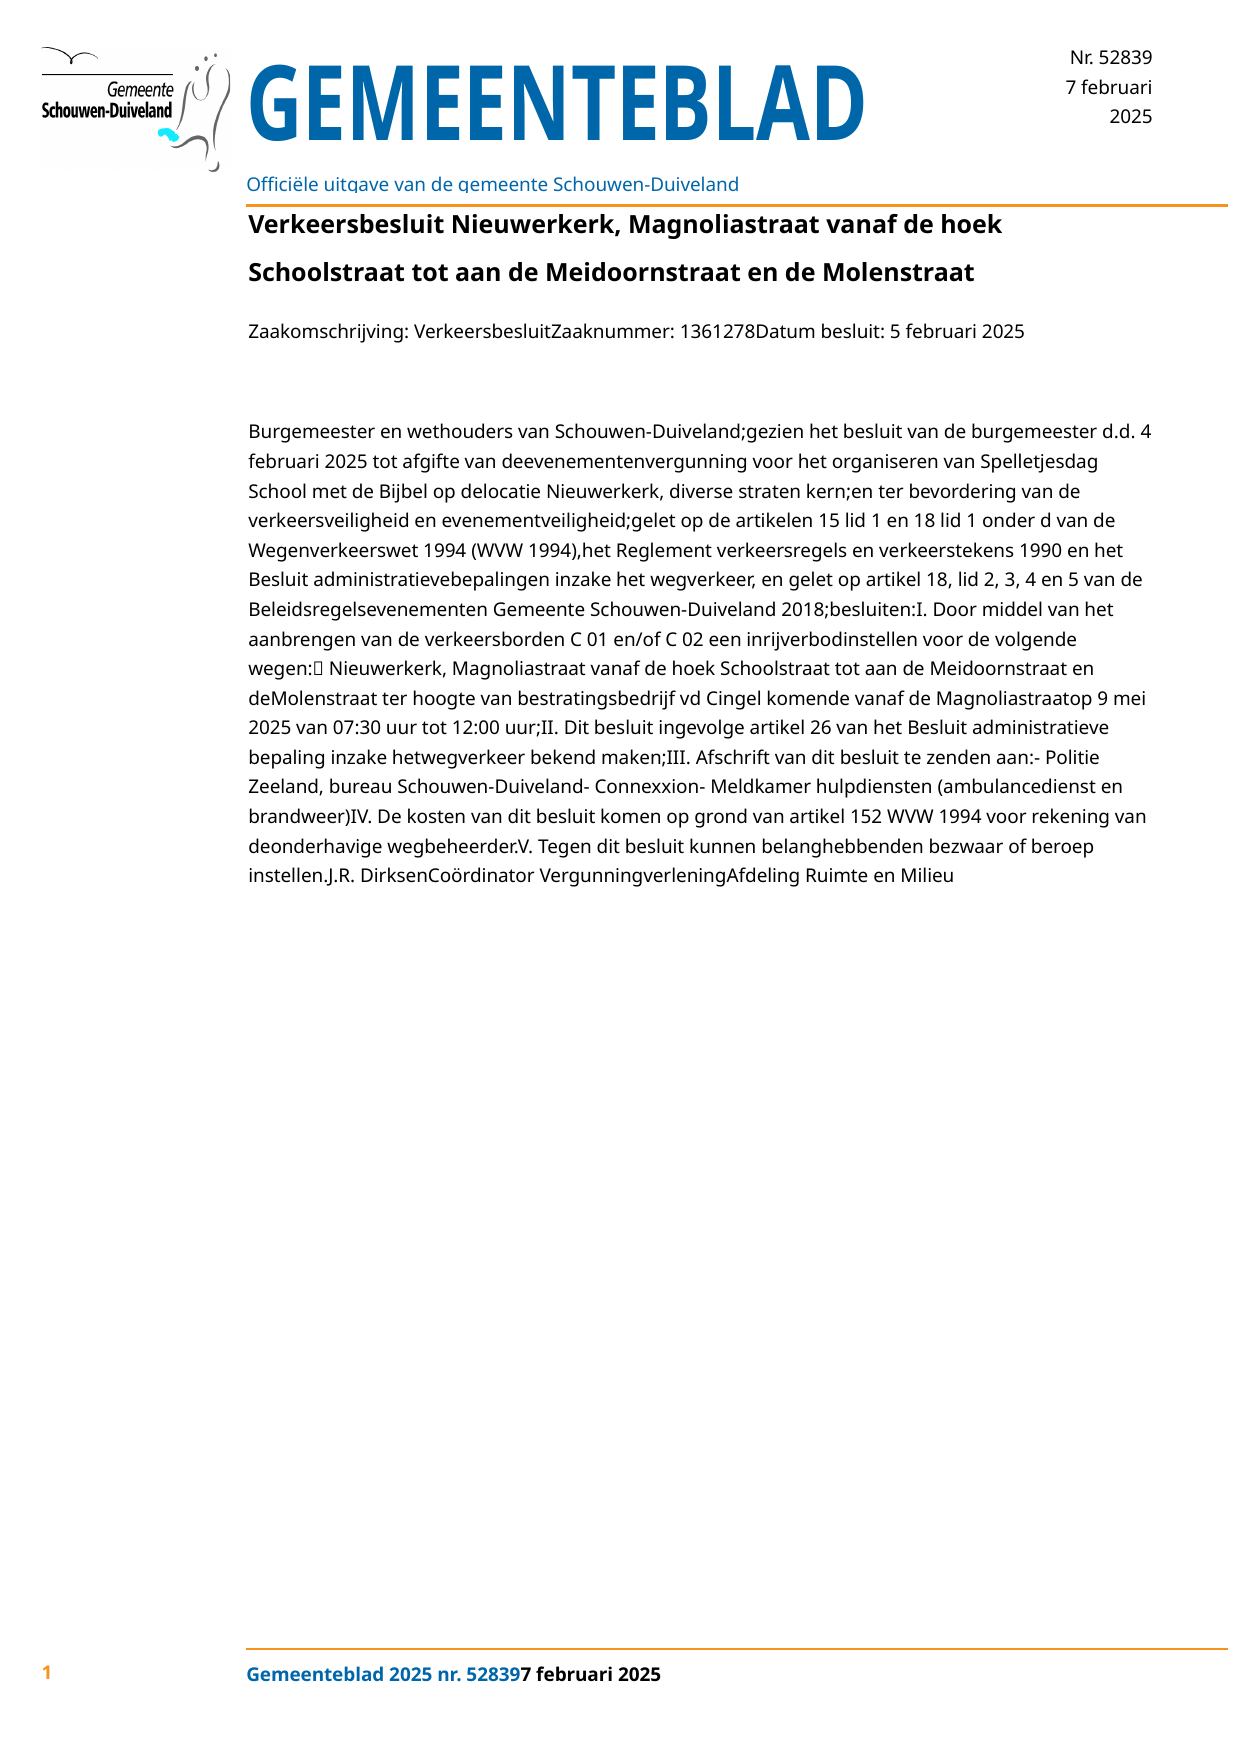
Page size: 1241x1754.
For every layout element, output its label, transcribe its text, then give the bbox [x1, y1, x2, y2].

text Zaakomschrijving: VerkeersbesluitZaaknummer: 1361278Datum besluit: 5 februari 2025 [248, 318, 1152, 344]
picture [41, 47, 231, 172]
text Burgemeester en wethouders van Schouwen-Duiveland;gezien het besluit van de burgemeester d.d. 4 februari 2025 tot afgifte van deevenementenvergunning voor het organiseren van Spelletjesdag School met de Bijbel op delocatie Nieuwerkerk, diverse straten kern;en ter bevordering van de verkeersveiligheid en evenementveiligheid;gelet op de artikelen 15 lid 1 en 18 lid 1 onder d van de Wegenverkeerswet 1994 (WVW 1994),het Reglement verkeersregels en verkeerstekens 1990 en het Besluit administratievebepalingen inzake het wegverkeer, en gelet op artikel 18, lid 2, 3, 4 en 5 van de Beleidsregelsevenementen Gemeente Schouwen-Duiveland 2018;besluiten:I. Door middel van het aanbrengen van de verkeersborden C 01 en/of C 02 een inrijverbodinstellen voor de volgende wegen: Nieuwerkerk, Magnoliastraat vanaf de hoek Schoolstraat tot aan de Meidoornstraat en deMolenstraat ter hoogte van bestratingsbedrijf vd Cingel komende vanaf de Magnoliastraatop 9 mei 2025 van 07:30 uur tot 12:00 uur;II. Dit besluit ingevolge artikel 26 van het Besluit administratieve bepaling inzake hetwegverkeer bekend maken;III. Afschrift van dit besluit te zenden aan:- Politie Zeeland, bureau Schouwen-Duiveland- Connexxion- Meldkamer hulpdiensten (ambulancedienst en brandweer)IV. De kosten van dit besluit komen op grond van artikel 152 WVW 1994 voor rekening van deonderhavige wegbeheerder.V. Tegen dit besluit kunnen belanghebbenden bezwaar of beroep instellen.J.R. DirksenCoördinator VergunningverleningAfdeling Ruimte en Milieu [248, 419, 1152, 888]
text Verkeersbesluit Nieuwerkerk, Magnoliastraat vanaf de hoek Schoolstraat tot aan de Meidoornstraat en de Molenstraat [248, 207, 1152, 288]
